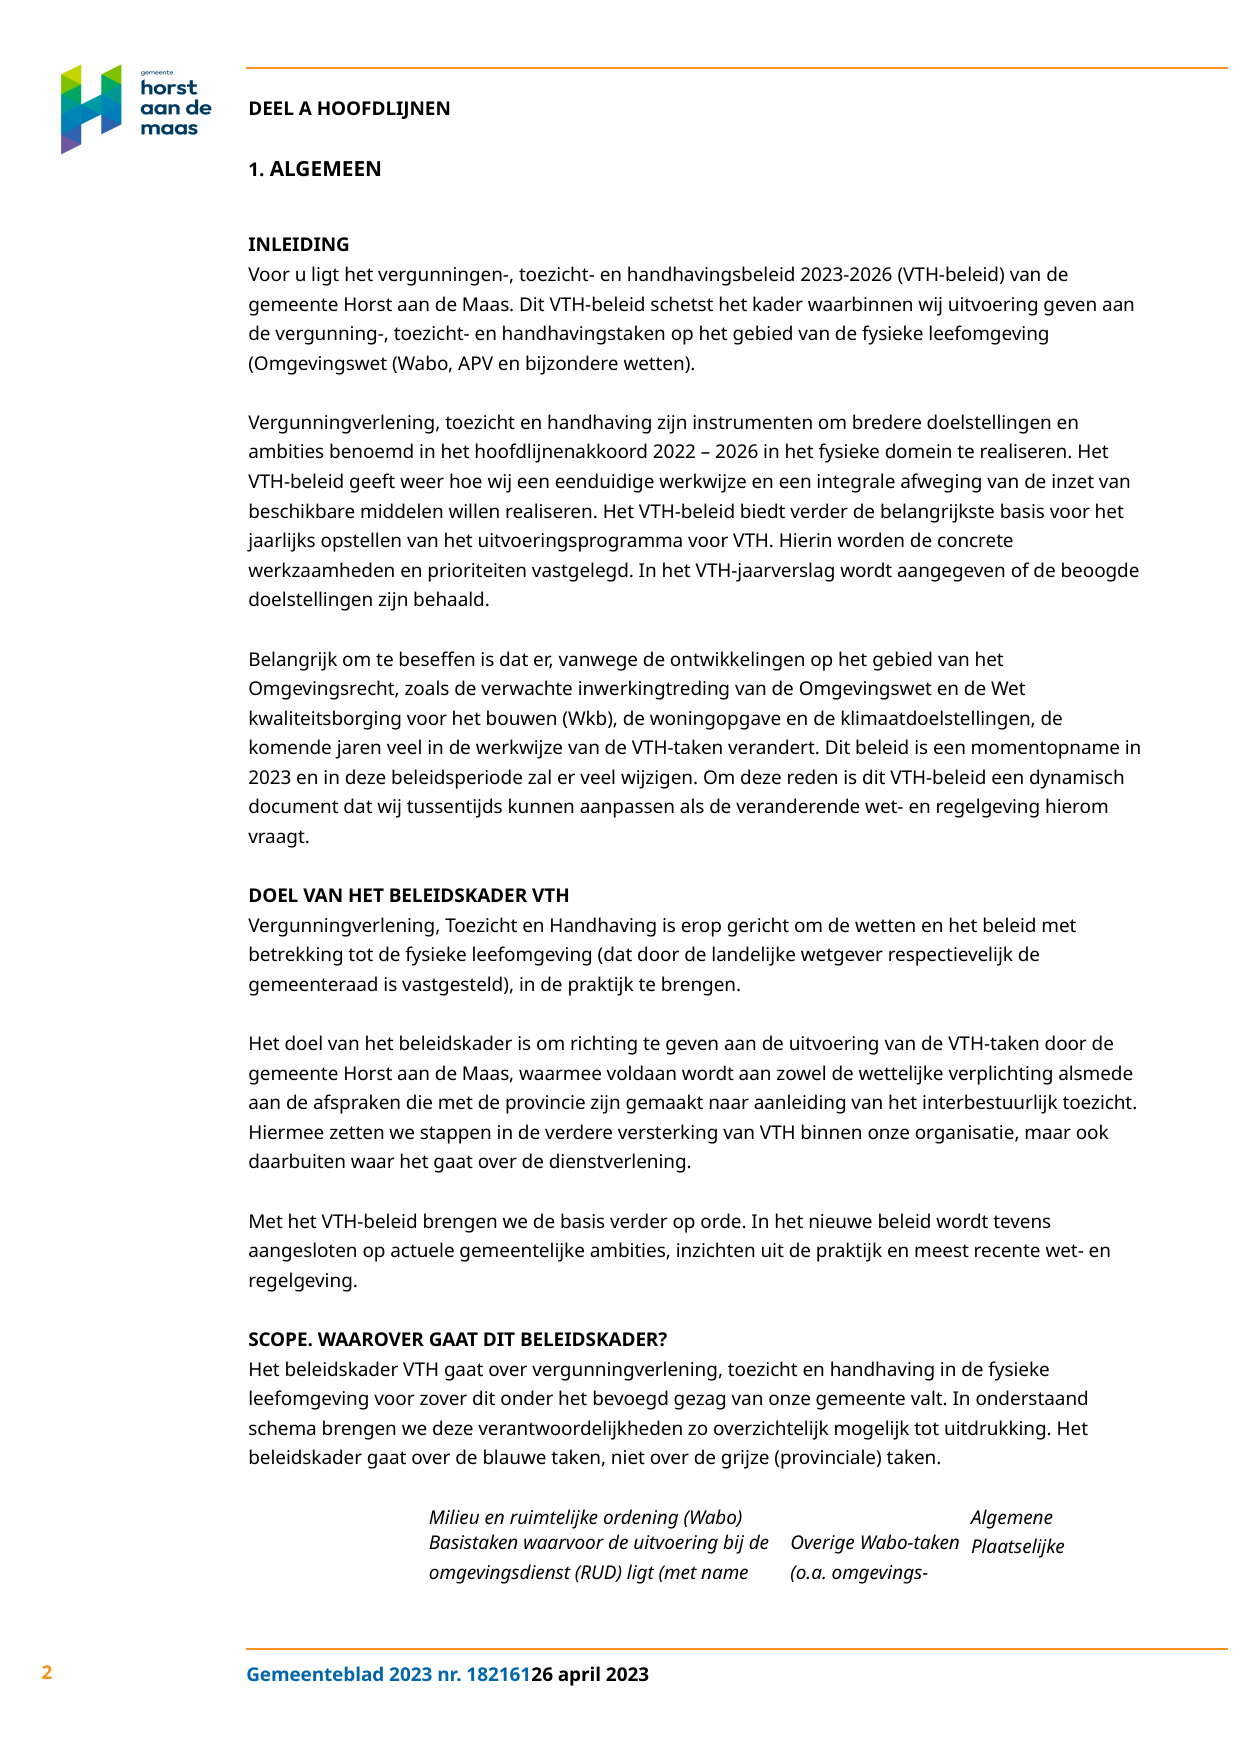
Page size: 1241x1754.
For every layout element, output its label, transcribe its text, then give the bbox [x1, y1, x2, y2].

table_header [248, 1504, 429, 1585]
text Belangrijk om te beseffen is dat er, vanwege de ontwikkelingen op het gebied van het Omgevingsrecht, zoals de verwachte inwerkingtreding van de Omgevingswet en de Wet kwaliteitsborging voor het bouwen (Wkb), de woningopgave en de klimaatdoelstellingen, de komende jaren veel in de werkwijze van de VTH-taken verandert. Dit beleid is een momentopname in 2023 en in deze beleidsperiode zal er veel wijzigen. Om deze reden is dit VTH-beleid een dynamisch document dat wij tussentijds kunnen aanpassen als de veranderende wet- en regelgeving hierom vraagt. [248, 646, 1152, 849]
text Vergunningverlening, toezicht en handhaving zijn instrumenten om bredere doelstellingen en ambities benoemd in het hoofdlijnenakkoord 2022 – 2026 in het fysieke domein te realiseren. Het VTH-beleid geeft weer hoe wij een eenduidige werkwijze en een integrale afweging van de inzet van beschikbare middelen willen realiseren. Het VTH-beleid biedt verder de belangrijkste basis voor het jaarlijks opstellen van het uitvoeringsprogramma voor VTH. Hierin worden de concrete werkzaamheden en prioriteiten vastgelegd. In het VTH-jaarverslag wordt aangegeven of de beoogde doelstellingen zijn behaald. [248, 409, 1152, 612]
text Vergunningverlening, Toezicht en Handhaving is erop gericht om de wetten en het beleid met betrekking tot de fysieke leefomgeving (dat door de landelijke wetgever respectievelijk de gemeenteraad is vastgesteld), in de praktijk te brengen. [248, 912, 1152, 997]
text SCOPE. WAAROVER GAAT DIT BELEIDSKADER? [248, 1326, 1152, 1352]
text Voor u ligt het vergunningen-, toezicht- en handhavingsbeleid 2023-2026 (VTH-beleid) van de gemeente Horst aan de Maas. Dit VTH-beleid schetst het kader waarbinnen wij uitvoering geven aan de vergunning-, toezicht- en handhavingstaken op het gebied van de fysieke leefomgeving (Omgevingswet (Wabo, APV en bijzondere wetten). [248, 261, 1152, 376]
text 1. ALGEMEEN [248, 154, 1152, 182]
table_cell Basistaken waarvoor de uitvoering bij de omgevingsdienst (RUD) ligt (met name [429, 1530, 790, 1585]
table_header Milieu en ruimtelijke ordening (Wabo) [429, 1504, 971, 1529]
picture [41, 47, 231, 172]
text INLEIDING [248, 232, 1152, 257]
text DOEL VAN HET BELEIDSKADER VTH [248, 882, 1152, 908]
text DEEL A HOOFDLIJNEN [248, 95, 1152, 121]
table_cell Overige Wabo-taken (o.a. omgevings- [790, 1530, 971, 1585]
text Met het VTH-beleid brengen we de basis verder op orde. In het nieuwe beleid wordt tevens aangesloten op actuele gemeentelijke ambities, inzichten uit de praktijk en meest recente wet- en regelgeving. [248, 1208, 1152, 1293]
text Het doel van het beleidskader is om richting te geven aan de uitvoering van de VTH-taken door de gemeente Horst aan de Maas, waarmee voldaan wordt aan zowel de wettelijke verplichting alsmede aan de afspraken die met de provincie zijn gemaakt naar aanleiding van het interbestuurlijk toezicht. Hiermee zetten we stappen in de verdere versterking van VTH binnen onze organisatie, maar ook daarbuiten waar het gaat over de dienstverlening. [248, 1030, 1152, 1174]
table_header Algemene Plaatselijke [971, 1504, 1152, 1585]
text Het beleidskader VTH gaat over vergunningverlening, toezicht en handhaving in de fysieke leefomgeving voor zover dit onder het bevoegd gezag van onze gemeente valt. In onderstaand schema brengen we deze verantwoordelijkheden zo overzichtelijk mogelijk tot uitdrukking. Het beleidskader gaat over de blauwe taken, niet over de grijze (provinciale) taken. [248, 1356, 1152, 1470]
